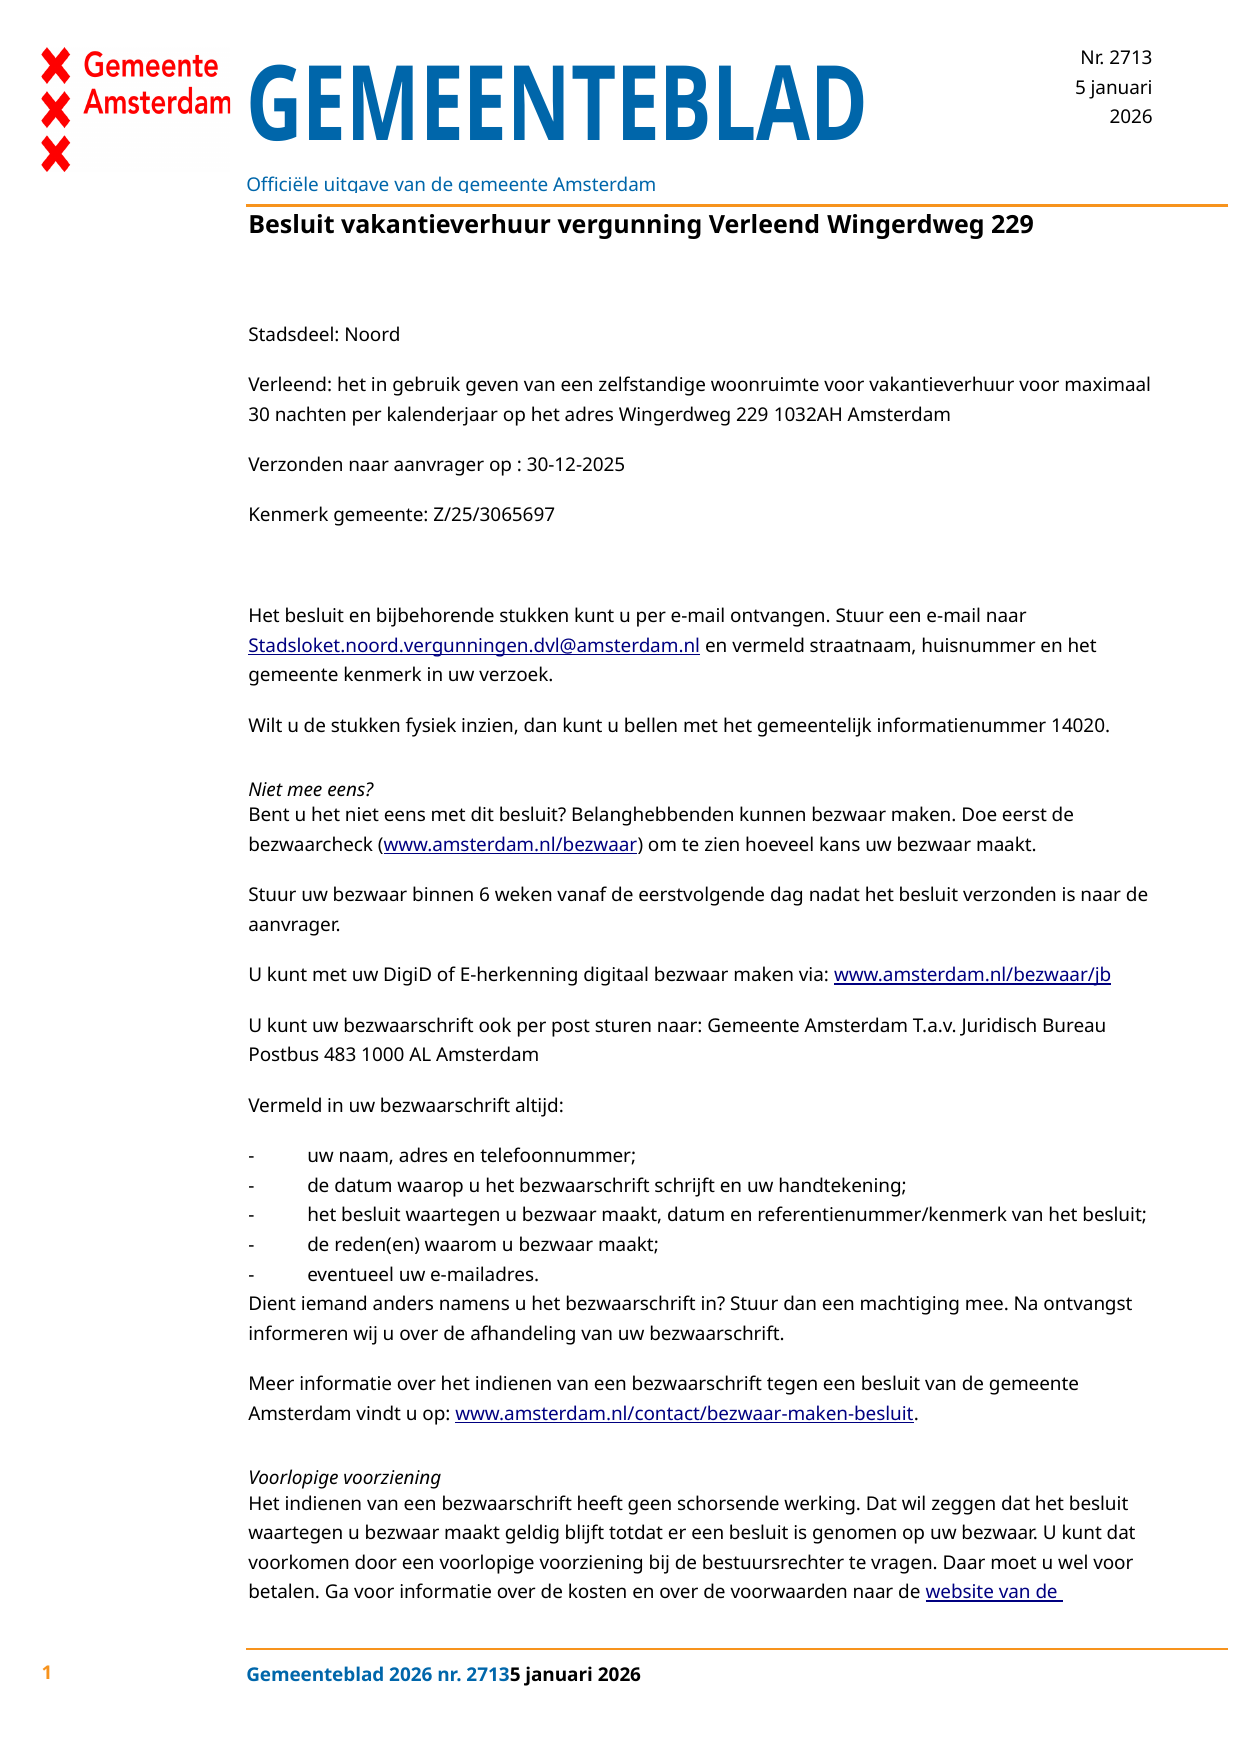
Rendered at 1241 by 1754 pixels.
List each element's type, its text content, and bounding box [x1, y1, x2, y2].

text Kenmerk gemeente: Z/25/3065697 [248, 502, 1152, 527]
text Voorlopige voorziening [248, 1464, 1152, 1490]
picture [41, 47, 231, 172]
text Vermeld in uw bezwaarschrift altijd: [248, 1092, 1152, 1118]
text Wilt u de stukken fysiek inzien, dan kunt u bellen met het gemeentelijk informatienummer 14020. [248, 712, 1152, 738]
list uw naam, adres en telefoonnummer; [248, 1142, 1152, 1168]
list het besluit waartegen u bezwaar maakt, datum en referentienummer/kenmerk van het besluit; [248, 1202, 1152, 1227]
text Het besluit en bijbehorende stukken kunt u per e-mail ontvangen. Stuur een e-mail naar Stadsloket.noord.vergunningen.dvl@amsterdam.nl en vermeld straatnaam, huisnummer en het gemeente kenmerk in uw verzoek. [248, 602, 1152, 687]
text Besluit vakantieverhuur vergunning Verleend Wingerdweg 229 [248, 207, 1152, 241]
list de datum waarop u het bezwaarschrift schrijft en uw handtekening; [248, 1172, 1152, 1198]
text Meer informatie over het indienen van een bezwaarschrift tegen een besluit van de gemeente Amsterdam vindt u op: www.amsterdam.nl/contact/bezwaar-maken-besluit. [248, 1370, 1152, 1426]
text U kunt met uw DigiD of E-herkenning digitaal bezwaar maken via: www.amsterdam.nl/bezwaar/jb [248, 962, 1152, 987]
text U kunt uw bezwaarschrift ook per post sturen naar: Gemeente Amsterdam T.a.v. Juridisch Bureau Postbus 483 1000 AL Amsterdam [248, 1012, 1152, 1067]
text Niet mee eens? [248, 776, 1152, 802]
text Verzonden naar aanvrager op : 30-12-2025 [248, 451, 1152, 477]
text Het indienen van een bezwaarschrift heeft geen schorsende werking. Dat wil zeggen dat het besluit waartegen u bezwaar maakt geldig blijft totdat er een besluit is genomen op uw bezwaar. U kunt dat voorkomen door een voorlopige voorziening bij de bestuursrechter te vragen. Daar moet u wel voor betalen. Ga voor informatie over de kosten en over de voorwaarden naar de website van de [248, 1490, 1152, 1604]
list eventueel uw e-mailadres. [248, 1261, 1152, 1287]
text Stuur uw bezwaar binnen 6 weken vanaf de eerstvolgende dag nadat het besluit verzonden is naar de aanvrager. [248, 882, 1152, 937]
text Bent u het niet eens met dit besluit? Belanghebbenden kunnen bezwaar maken. Doe eerst de bezwaarcheck (www.amsterdam.nl/bezwaar) om te zien hoeveel kans uw bezwaar maakt. [248, 802, 1152, 857]
text Dient iemand anders namens u het bezwaarschrift in? Stuur dan een machtiging mee. Na ontvangst informeren wij u over de afhandeling van uw bezwaarschrift. [248, 1290, 1152, 1346]
text Stadsdeel: Noord [248, 321, 1152, 346]
list de reden(en) waarom u bezwaar maakt; [248, 1231, 1152, 1257]
text Verleend: het in gebruik geven van een zelfstandige woonruimte voor vakantieverhuur voor maximaal 30 nachten per kalenderjaar op het adres Wingerdweg 229 1032AH Amsterdam [248, 371, 1152, 426]
